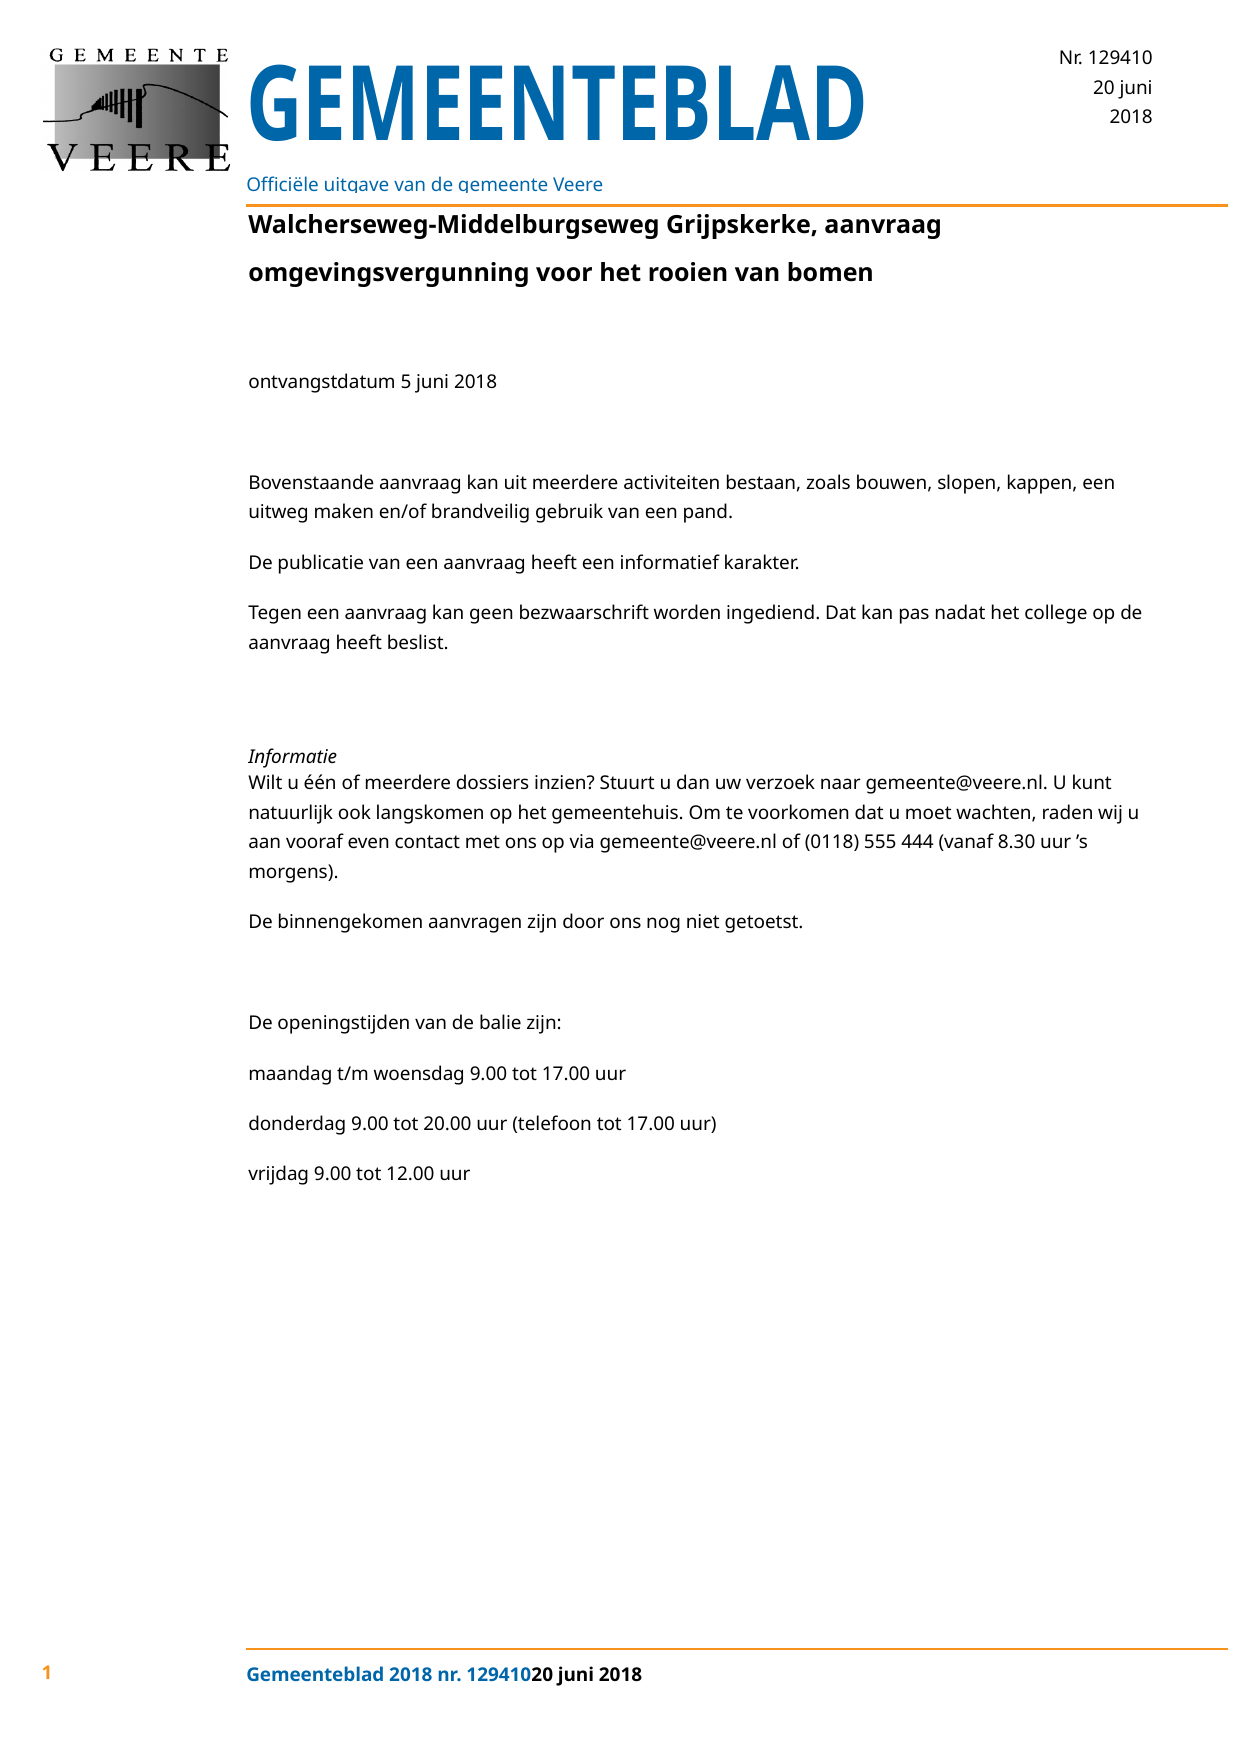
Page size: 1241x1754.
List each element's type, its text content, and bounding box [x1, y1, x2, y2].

picture [41, 47, 231, 172]
text vrijdag 9.00 tot 12.00 uur [248, 1161, 1152, 1186]
text De binnengekomen aanvragen zijn door ons nog niet getoetst. [248, 908, 1152, 934]
text Wilt u één of meerdere dossiers inzien? Stuurt u dan uw verzoek naar gemeente@veere.nl. U kunt natuurlijk ook langskomen op het gemeentehuis. Om te voorkomen dat u moet wachten, raden wij u aan vooraf even contact met ons op via gemeente@veere.nl of (0118) 555 444 (vanaf 8.30 uur ’s morgens). [248, 769, 1152, 884]
text Bovenstaande aanvraag kan uit meerdere activiteiten bestaan, zoals bouwen, slopen, kappen, een uitweg maken en/of brandveilig gebruik van een pand. [248, 469, 1152, 524]
text ontvangstdatum 5 juni 2018 [248, 368, 1152, 394]
text Walcherseweg-Middelburgseweg Grijpskerke, aanvraag omgevingsvergunning voor het rooien van bomen [248, 207, 1152, 288]
text donderdag 9.00 tot 20.00 uur (telefoon tot 17.00 uur) [248, 1110, 1152, 1136]
text De publicatie van een aanvraag heeft een informatief karakter. [248, 549, 1152, 575]
text Tegen een aanvraag kan geen bezwaarschrift worden ingediend. Dat kan pas nadat het college op de aanvraag heeft beslist. [248, 599, 1152, 655]
text Informatie [248, 743, 1152, 769]
text maandag t/m woensdag 9.00 tot 17.00 uur [248, 1060, 1152, 1085]
text De openingstijden van de balie zijn: [248, 1009, 1152, 1035]
